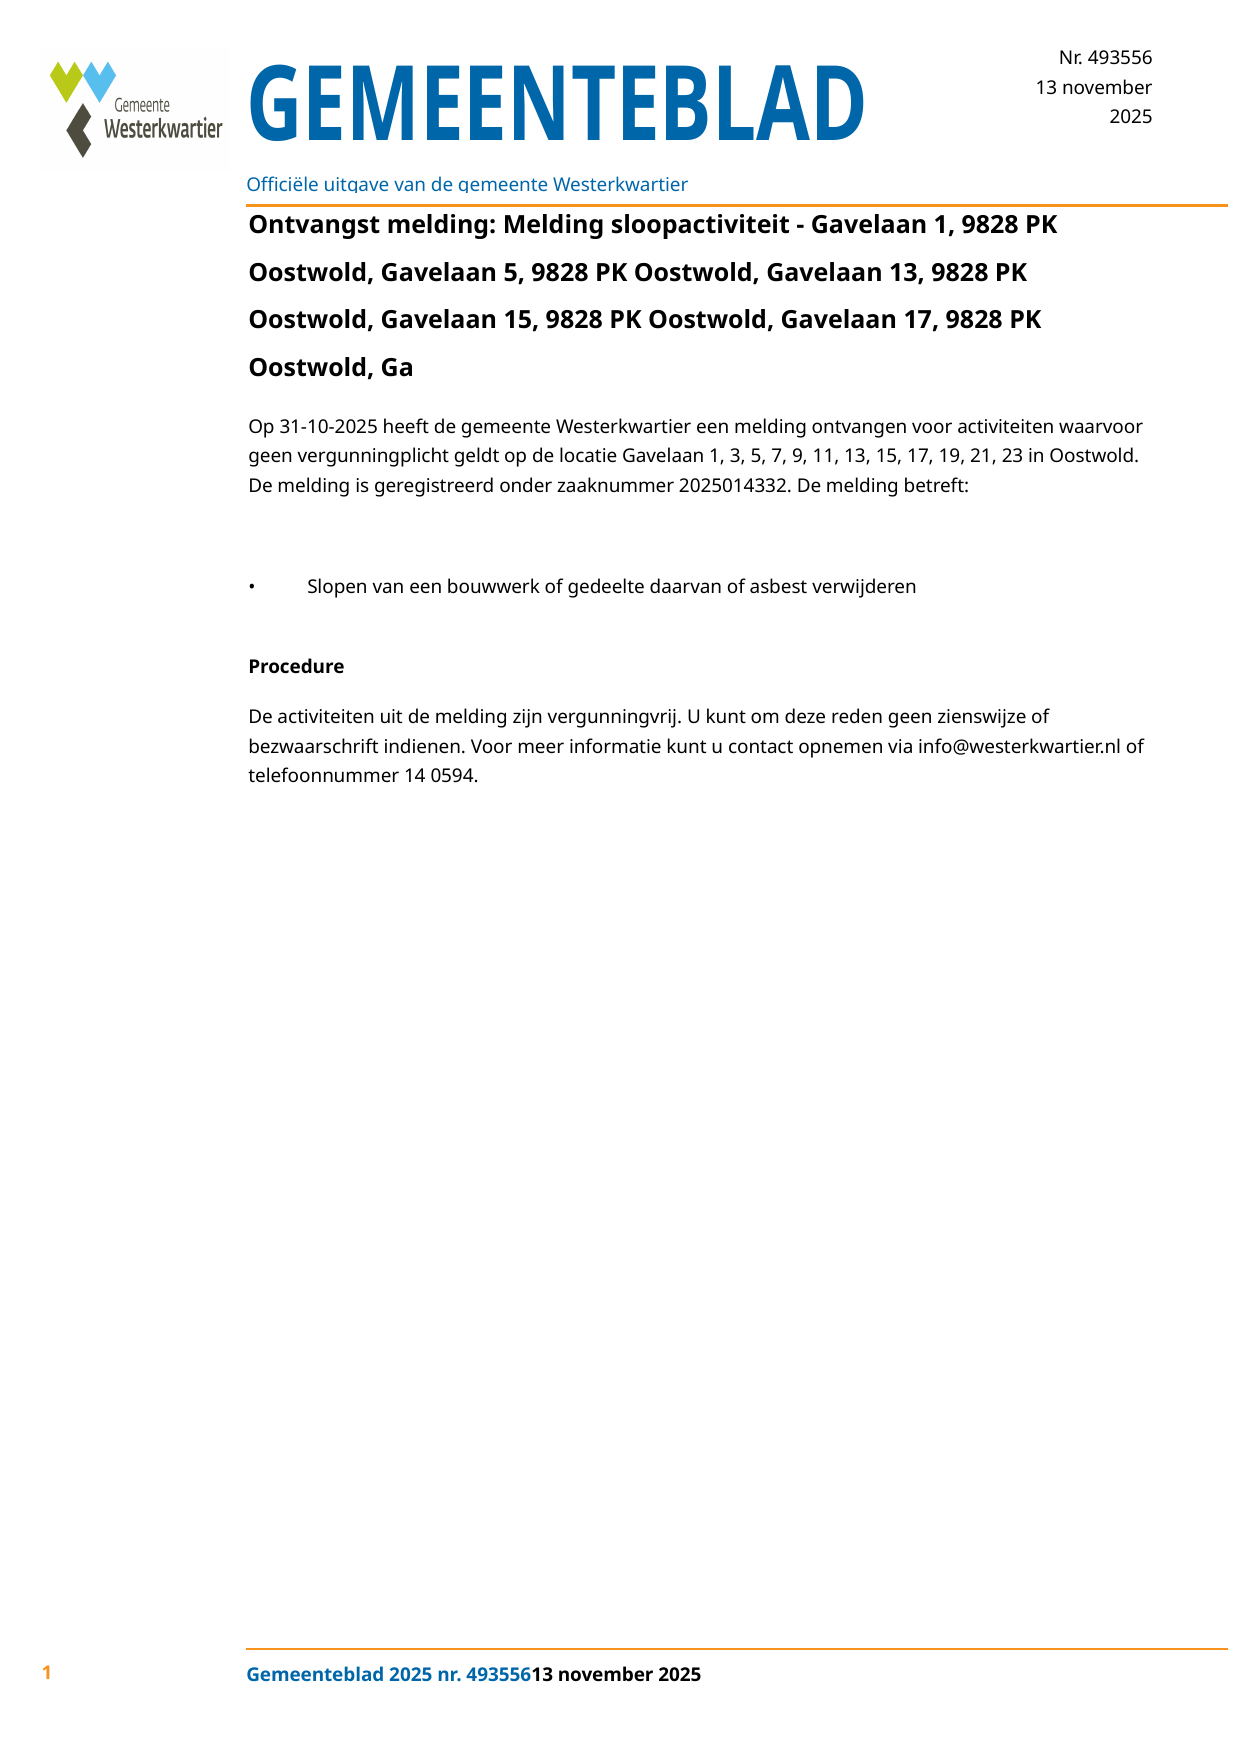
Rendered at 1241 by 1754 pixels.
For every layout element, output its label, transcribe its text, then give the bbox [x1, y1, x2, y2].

text Op 31-10-2025 heeft de gemeente Westerkwartier een melding ontvangen voor activiteiten waarvoor geen vergunningplicht geldt op de locatie Gavelaan 1, 3, 5, 7, 9, 11, 13, 15, 17, 19, 21, 23 in Oostwold. De melding is geregistreerd onder zaaknummer 2025014332. De melding betreft: [248, 413, 1152, 498]
list Slopen van een bouwwerk of gedeelte daarvan of asbest verwijderen [248, 573, 1152, 599]
text Procedure [248, 653, 1152, 679]
picture [41, 47, 231, 172]
text Ontvangst melding: Melding sloopactiviteit - Gavelaan 1, 9828 PK Oostwold, Gavelaan 5, 9828 PK Oostwold, Gavelaan 13, 9828 PK Oostwold, Gavelaan 15, 9828 PK Oostwold, Gavelaan 17, 9828 PK Oostwold, Ga [248, 207, 1152, 384]
text De activiteiten uit de melding zijn vergunningvrij. U kunt om deze reden geen zienswijze of bezwaarschrift indienen. Voor meer informatie kunt u contact opnemen via info@westerkwartier.nl of telefoonnummer 14 0594. [248, 703, 1152, 788]
